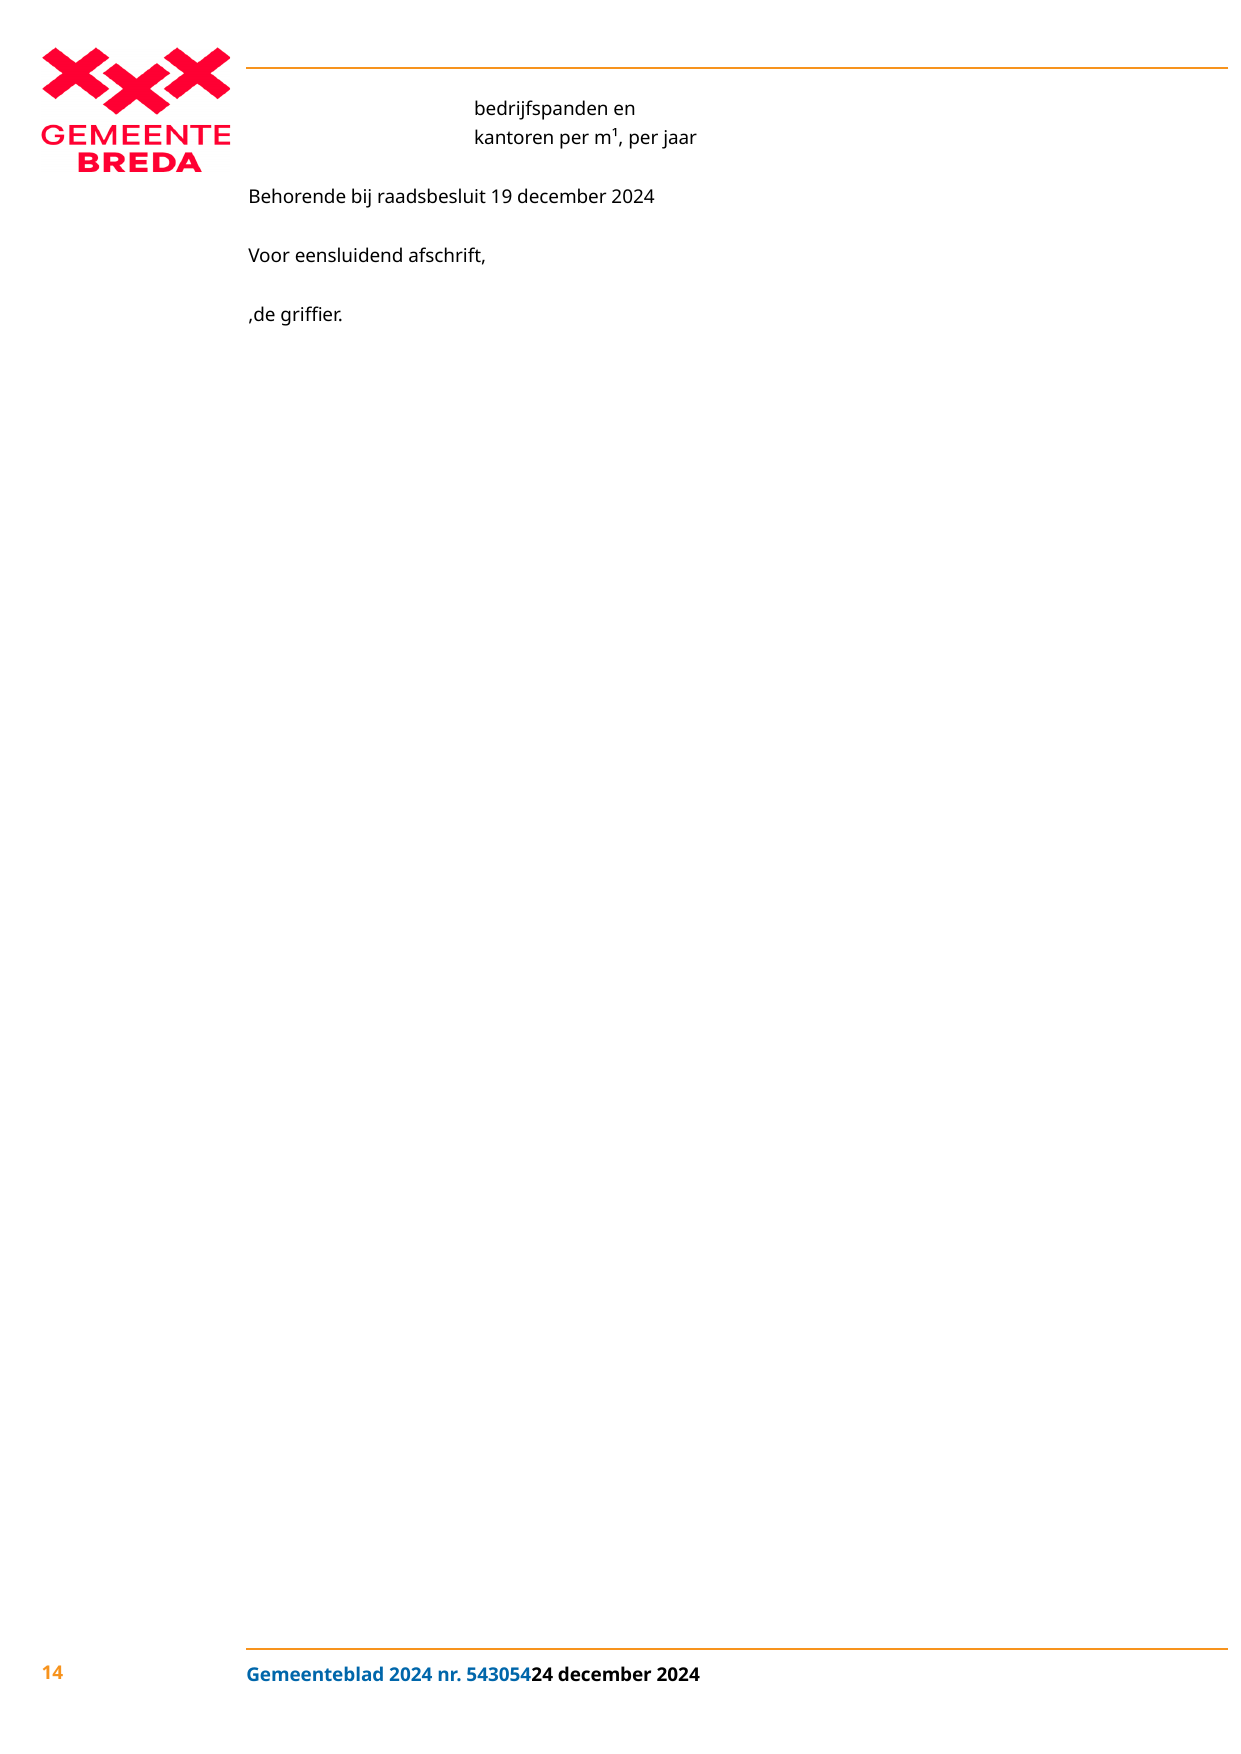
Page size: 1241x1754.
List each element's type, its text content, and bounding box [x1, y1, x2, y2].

table_cell [248, 95, 474, 150]
text Voor eensluidend afschrift, [248, 242, 1152, 268]
table_cell [700, 95, 926, 150]
text Behorende bij raadsbesluit 19 december 2024 [248, 183, 1152, 209]
text ,de griffier. [248, 301, 1152, 327]
picture [41, 47, 231, 172]
table_cell [926, 95, 1152, 150]
table_cell bedrijfspanden en kantoren per m¹, per jaar [474, 95, 700, 150]
